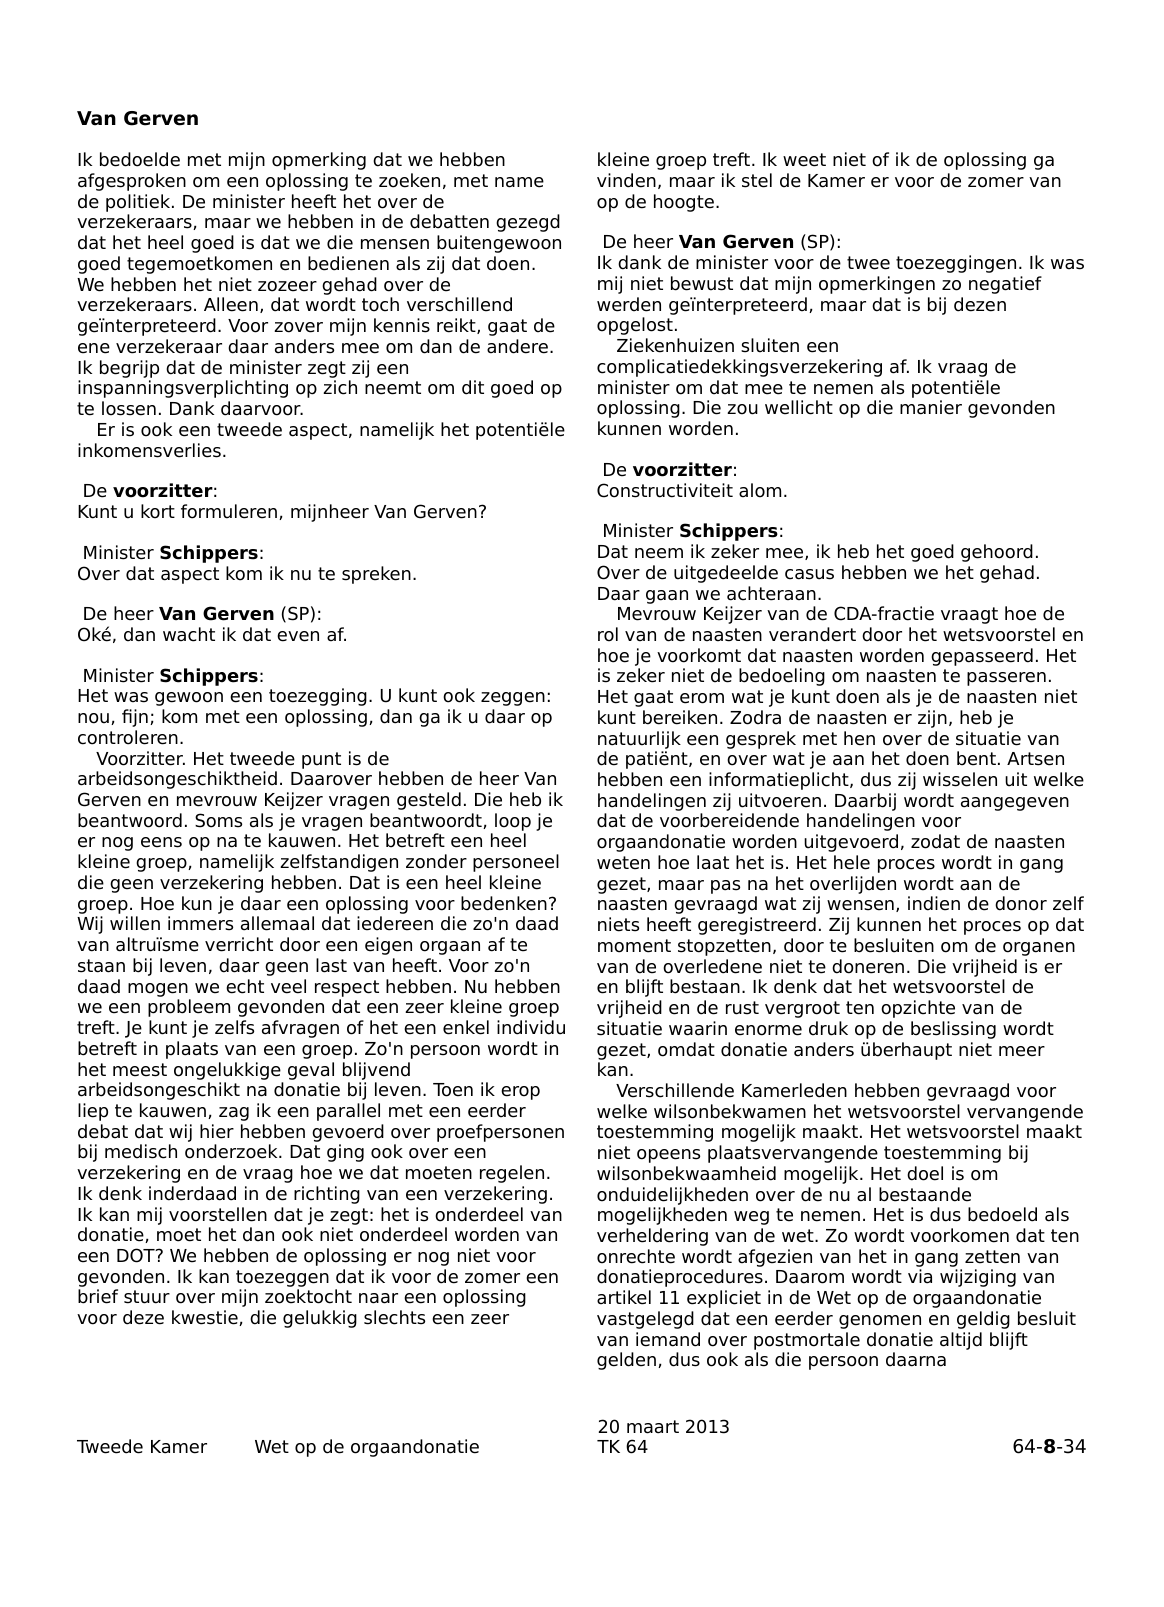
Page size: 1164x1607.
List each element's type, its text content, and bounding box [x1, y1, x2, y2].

text Verschillende Kamerleden hebben gevraagd voor welke wilsonbekwamen het wetsvoorstel vervangende toestemming mogelijk maakt. Het wetsvoorstel maakt niet opeens plaatsvervangende toestemming bij wilsonbekwaamheid mogelijk. Het doel is om onduidelijkheden over de nu al bestaande mogelijkheden weg te nemen. Het is dus bedoeld als verheldering van de wet. Zo wordt voorkomen dat ten onrechte wordt afgezien van het in gang zetten van donatieprocedures. Daarom wordt via wijziging van artikel 11 expliciet in de Wet op de orgaandonatie vastgelegd dat een eerder genomen en geldig besluit van iemand over postmortale donatie altijd blijft gelden, dus ook als die persoon daarna [596, 1081, 1087, 1371]
text Dat neem ik zeker mee, ik heb het goed gehoord. Over de uitgedeelde casus hebben we het gehad. Daar gaan we achteraan. [596, 542, 1087, 604]
text De voorzitter: [77, 481, 567, 502]
text Ik bedoelde met mijn opmerking dat we hebben afgesproken om een oplossing te zoeken, met name de politiek. De minister heeft het over de verzekeraars, maar we hebben in de debatten gezegd dat het heel goed is dat we die mensen buitengewoon goed tegemoetkomen en bedienen als zij dat doen. We hebben het niet zozeer gehad over de verzekeraars. Alleen, dat wordt toch verschillend geïnterpreteerd. Voor zover mijn kennis reikt, gaat de ene verzekeraar daar anders mee om dan de andere. Ik begrijp dat de minister zegt zij een inspanningsverplichting op zich neemt om dit goed op te lossen. Dank daarvoor. [77, 150, 567, 420]
text De heer Van Gerven (SP): [596, 232, 1087, 253]
text Constructiviteit alom. [596, 480, 1087, 501]
text Minister Schippers: [77, 543, 567, 563]
text Mevrouw Keijzer van de CDA-fractie vraagt hoe de rol van de naasten verandert door het wetsvoorstel en hoe je voorkomt dat naasten worden gepasseerd. Het is zeker niet de bedoeling om naasten te passeren. Het gaat erom wat je kunt doen als je de naasten niet kunt bereiken. Zodra de naasten er zijn, heb je natuurlijk een gesprek met hen over de situatie van de patiënt, en over wat je aan het doen bent. Artsen hebben een informatieplicht, dus zij wisselen uit welke handelingen zij uitvoeren. Daarbij wordt aangegeven dat de voorbereidende handelingen voor orgaandonatie worden uitgevoerd, zodat de naasten weten hoe laat het is. Het hele proces wordt in gang gezet, maar pas na het overlijden wordt aan de naasten gevraagd wat zij wensen, indien de donor zelf niets heeft geregistreerd. Zij kunnen het proces op dat moment stopzetten, door te besluiten om de organen van de overledene niet te doneren. Die vrijheid is er en blijft bestaan. Ik denk dat het wetsvoorstel de vrijheid en de rust vergroot ten opzichte van de situatie waarin enorme druk op de beslissing wordt gezet, omdat donatie anders überhaupt niet meer kan. [596, 604, 1087, 1081]
text Er is ook een tweede aspect, namelijk het potentiële inkomensverlies. [77, 420, 567, 461]
text Minister Schippers: [77, 666, 567, 686]
text Ziekenhuizen sluiten een complicatiedekkingsverzekering af. Ik vraag de minister om dat mee te nemen als potentiële oplossing. Die zou wellicht op die manier gevonden kunnen worden. [596, 336, 1087, 440]
text Oké, dan wacht ik dat even af. [77, 625, 567, 646]
text De heer Van Gerven (SP): [77, 604, 567, 625]
text Minister Schippers: [596, 521, 1087, 542]
text Het was gewoon een toezegging. U kunt ook zeggen: nou, fijn; kom met een oplossing, dan ga ik u daar op controleren. [77, 686, 567, 748]
text De voorzitter: [596, 460, 1087, 480]
text Kunt u kort formuleren, mijnheer Van Gerven? [77, 502, 567, 523]
text kleine groep treft. Ik weet niet of ik de oplossing ga vinden, maar ik stel de Kamer er voor de zomer van op de hoogte. [596, 150, 1087, 212]
text Over dat aspect kom ik nu te spreken. [77, 563, 567, 584]
text Voorzitter. Het tweede punt is de arbeidsongeschiktheid. Daarover hebben de heer Van Gerven en mevrouw Keijzer vragen gesteld. Die heb ik beantwoord. Soms als je vragen beantwoordt, loop je er nog eens op na te kauwen. Het betreft een heel kleine groep, namelijk zelfstandigen zonder personeel die geen verzekering hebben. Dat is een heel kleine groep. Hoe kun je daar een oplossing voor bedenken? Wij willen immers allemaal dat iedereen die zo'n daad van altruïsme verricht door een eigen orgaan af te staan bij leven, daar geen last van heeft. Voor zo'n daad mogen we echt veel respect hebben. Nu hebben we een probleem gevonden dat een zeer kleine groep treft. Je kunt je zelfs afvragen of het een enkel individu betreft in plaats van een groep. Zo'n persoon wordt in het meest ongelukkige geval blijvend arbeidsongeschikt na donatie bij leven. Toen ik erop liep te kauwen, zag ik een parallel met een eerder debat dat wij hier hebben gevoerd over proefpersonen bij medisch onderzoek. Dat ging ook over een verzekering en de vraag hoe we dat moeten regelen. Ik denk inderdaad in de richting van een verzekering. Ik kan mij voorstellen dat je zegt: het is onderdeel van donatie, moet het dan ook niet onderdeel worden van een DOT? We hebben de oplossing er nog niet voor gevonden. Ik kan toezeggen dat ik voor de zomer een brief stuur over mijn zoektocht naar een oplossing voor deze kwestie, die gelukkig slechts een zeer [77, 748, 567, 1329]
text Ik dank de minister voor de twee toezeggingen. Ik was mij niet bewust dat mijn opmerkingen zo negatief werden geïnterpreteerd, maar dat is bij dezen opgelost. [596, 253, 1087, 336]
